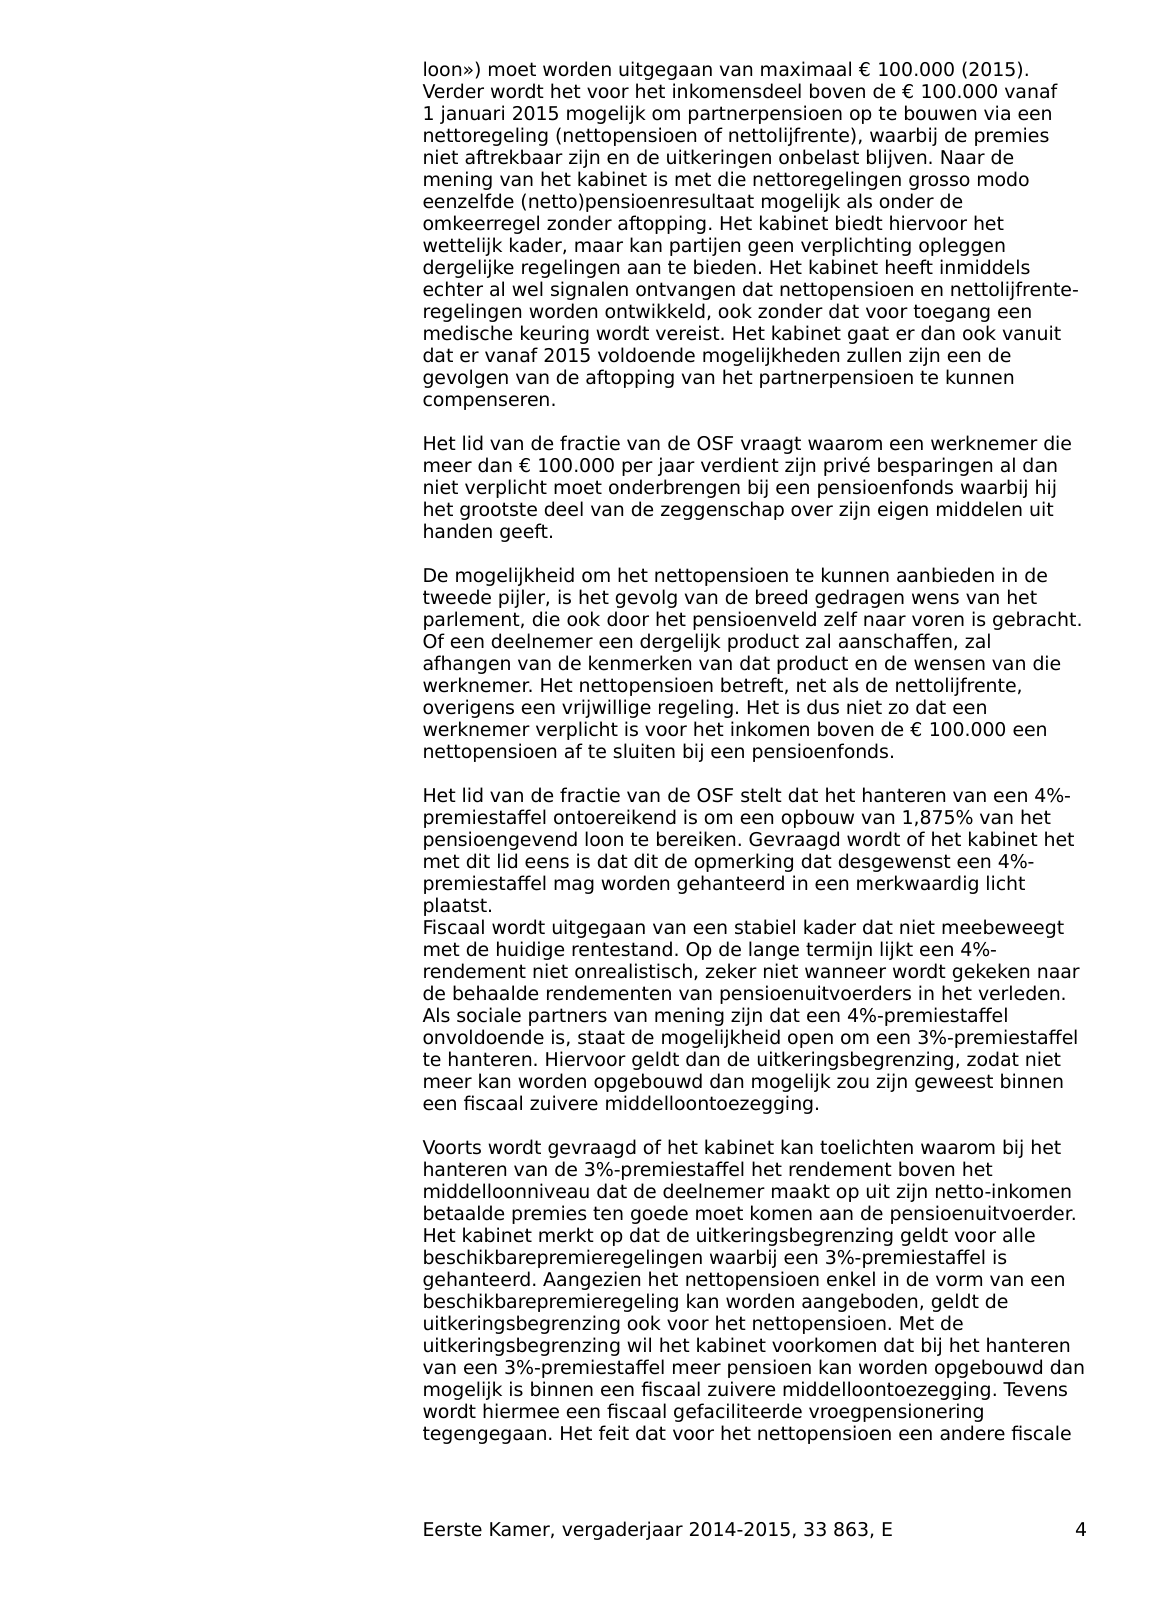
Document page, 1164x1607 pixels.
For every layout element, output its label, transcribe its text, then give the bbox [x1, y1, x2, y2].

text Fiscaal wordt uitgegaan van een stabiel kader dat niet meebeweegt met de huidige rentestand. Op de lange termijn lijkt een 4%-rendement niet onrealistisch, zeker niet wanneer wordt gekeken naar de behaalde rendementen van pensioenuitvoerders in het verleden. Als sociale partners van mening zijn dat een 4%-premiestaffel onvoldoende is, staat de mogelijkheid open om een 3%-premiestaffel te hanteren. Hiervoor geldt dan de uitkeringsbegrenzing, zodat niet meer kan worden opgebouwd dan mogelijk zou zijn geweest binnen een fiscaal zuivere middelloontoezegging. [422, 917, 1087, 1115]
text loon») moet worden uitgegaan van maximaal € 100.000 (2015). Verder wordt het voor het inkomensdeel boven de € 100.000 vanaf 1 januari 2015 mogelijk om partnerpensioen op te bouwen via een nettoregeling (nettopensioen of nettolijfrente), waarbij de premies niet aftrekbaar zijn en de uitkeringen onbelast blijven. Naar de mening van het kabinet is met die nettoregelingen grosso modo eenzelfde (netto)pensioenresultaat mogelijk als onder de omkeerregel zonder aftopping. Het kabinet biedt hiervoor het wettelijk kader, maar kan partijen geen verplichting opleggen dergelijke regelingen aan te bieden. Het kabinet heeft inmiddels echter al wel signalen ontvangen dat nettopensioen en nettolijfrente-regelingen worden ontwikkeld, ook zonder dat voor toegang een medische keuring wordt vereist. Het kabinet gaat er dan ook vanuit dat er vanaf 2015 voldoende mogelijkheden zullen zijn een de gevolgen van de aftopping van het partnerpensioen te kunnen compenseren. [422, 59, 1087, 411]
text Voorts wordt gevraagd of het kabinet kan toelichten waarom bij het hanteren van de 3%-premiestaffel het rendement boven het middelloonniveau dat de deelnemer maakt op uit zijn netto-inkomen betaalde premies ten goede moet komen aan de pensioenuitvoerder. [422, 1137, 1087, 1225]
text Het lid van de fractie van de OSF stelt dat het hanteren van een 4%-premiestaffel ontoereikend is om een opbouw van 1,875% van het pensioengevend loon te bereiken. Gevraagd wordt of het kabinet het met dit lid eens is dat dit de opmerking dat desgewenst een 4%-premiestaffel mag worden gehanteerd in een merkwaardig licht plaatst. [422, 785, 1087, 917]
text Of een deelnemer een dergelijk product zal aanschaffen, zal afhangen van de kenmerken van dat product en de wensen van die werknemer. Het nettopensioen betreft, net als de nettolijfrente, overigens een vrijwillige regeling. Het is dus niet zo dat een werknemer verplicht is voor het inkomen boven de € 100.000 een nettopensioen af te sluiten bij een pensioenfonds. [422, 631, 1087, 763]
text De mogelijkheid om het nettopensioen te kunnen aanbieden in de tweede pijler, is het gevolg van de breed gedragen wens van het parlement, die ook door het pensioenveld zelf naar voren is gebracht. [422, 565, 1087, 631]
text Het lid van de fractie van de OSF vraagt waarom een werknemer die meer dan € 100.000 per jaar verdient zijn privé besparingen al dan niet verplicht moet onderbrengen bij een pensioenfonds waarbij hij het grootste deel van de zeggenschap over zijn eigen middelen uit handen geeft. [422, 433, 1087, 543]
text Het kabinet merkt op dat de uitkeringsbegrenzing geldt voor alle beschikbarepremieregelingen waarbij een 3%-premiestaffel is gehanteerd. Aangezien het nettopensioen enkel in de vorm van een beschikbarepremieregeling kan worden aangeboden, geldt de uitkeringsbegrenzing ook voor het nettopensioen. Met de uitkeringsbegrenzing wil het kabinet voorkomen dat bij het hanteren van een 3%-premiestaffel meer pensioen kan worden opgebouwd dan mogelijk is binnen een fiscaal zuivere middelloontoezegging. Tevens wordt hiermee een fiscaal gefaciliteerde vroegpensionering tegengegaan. Het feit dat voor het nettopensioen een andere fiscale [422, 1225, 1087, 1444]
